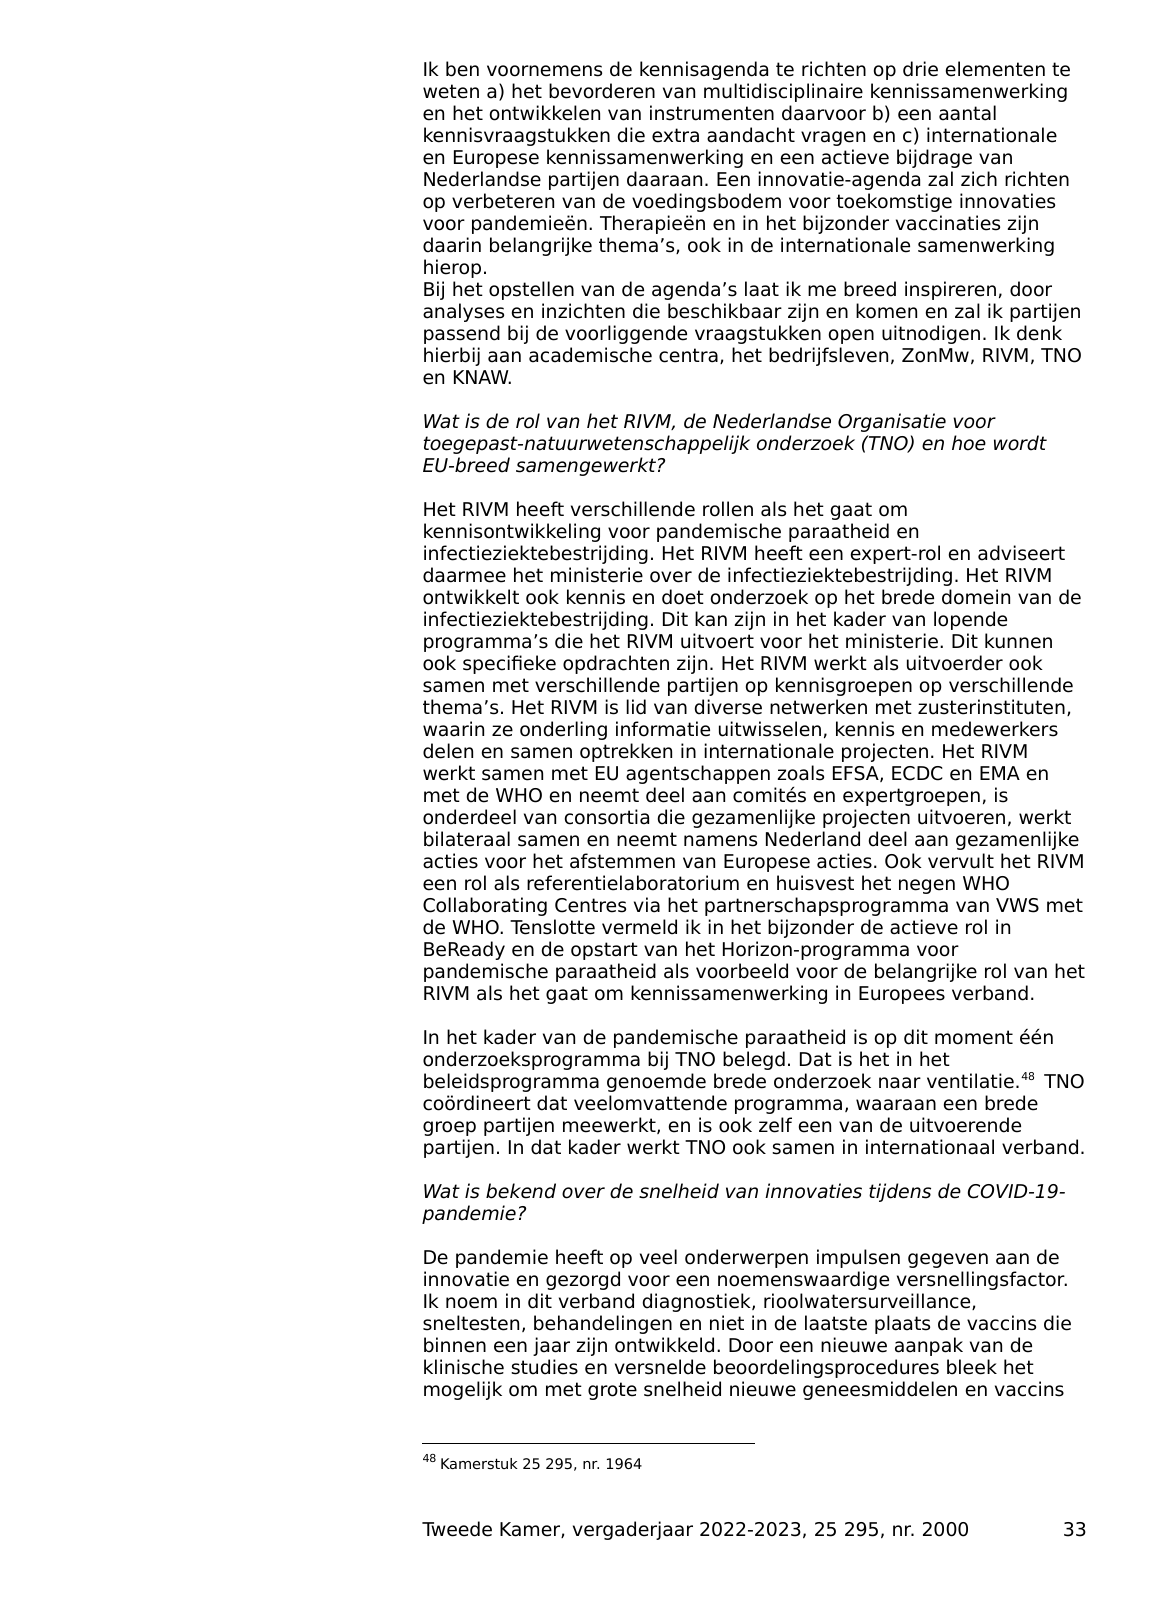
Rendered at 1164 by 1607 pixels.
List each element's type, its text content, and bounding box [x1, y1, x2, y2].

text In het kader van de pandemische paraatheid is op dit moment één onderzoeksprogramma bij TNO belegd. Dat is het in het beleidsprogramma genoemde brede onderzoek naar ventilatie. TNO coördineert dat veelomvattende programma, waaraan een brede groep partijen meewerkt, en is ook zelf een van de uitvoerende partijen. In dat kader werkt TNO ook samen in internationaal verband. [422, 1027, 1087, 1159]
text Bij het opstellen van de agenda’s laat ik me breed inspireren, door analyses en inzichten die beschikbaar zijn en komen en zal ik partijen passend bij de voorliggende vraagstukken open uitnodigen. Ik denk hierbij aan academische centra, het bedrijfsleven, ZonMw, RIVM, TNO en KNAW. [422, 279, 1087, 389]
text Kamerstuk 25 295, nr. 1964 [422, 1452, 1087, 1474]
text Wat is de rol van het RIVM, de Nederlandse Organisatie voor toegepast-natuurwetenschappelijk onderzoek (TNO) en hoe wordt EU-breed samengewerkt? [422, 411, 1087, 477]
text Het RIVM heeft verschillende rollen als het gaat om kennisontwikkeling voor pandemische paraatheid en infectieziektebestrijding. Het RIVM heeft een expert-rol en adviseert daarmee het ministerie over de infectieziektebestrijding. Het RIVM ontwikkelt ook kennis en doet onderzoek op het brede domein van de infectieziektebestrijding. Dit kan zijn in het kader van lopende programma’s die het RIVM uitvoert voor het ministerie. Dit kunnen ook specifieke opdrachten zijn. Het RIVM werkt als uitvoerder ook samen met verschillende partijen op kennisgroepen op verschillende thema’s. Het RIVM is lid van diverse netwerken met zusterinstituten, waarin ze onderling informatie uitwisselen, kennis en medewerkers delen en samen optrekken in internationale projecten. Het RIVM werkt samen met EU agentschappen zoals EFSA, ECDC en EMA en met de WHO en neemt deel aan comités en expertgroepen, is onderdeel van consortia die gezamenlijke projecten uitvoeren, werkt bilateraal samen en neemt namens Nederland deel aan gezamenlijke acties voor het afstemmen van Europese acties. Ook vervult het RIVM een rol als referentielaboratorium en huisvest het negen WHO Collaborating Centres via het partnerschapsprogramma van VWS met de WHO. Tenslotte vermeld ik in het bijzonder de actieve rol in BeReady en de opstart van het Horizon-programma voor pandemische paraatheid als voorbeeld voor de belangrijke rol van het RIVM als het gaat om kennissamenwerking in Europees verband. [422, 499, 1087, 1004]
text De pandemie heeft op veel onderwerpen impulsen gegeven aan de innovatie en gezorgd voor een noemenswaardige versnellingsfactor. Ik noem in dit verband diagnostiek, rioolwatersurveillance, sneltesten, behandelingen en niet in de laatste plaats de vaccins die binnen een jaar zijn ontwikkeld. Door een nieuwe aanpak van de klinische studies en versnelde beoordelingsprocedures bleek het mogelijk om met grote snelheid nieuwe geneesmiddelen en vaccins [422, 1247, 1087, 1401]
text Ik ben voornemens de kennisagenda te richten op drie elementen te weten a) het bevorderen van multidisciplinaire kennissamenwerking en het ontwikkelen van instrumenten daarvoor b) een aantal kennisvraagstukken die extra aandacht vragen en c) internationale en Europese kennissamenwerking en een actieve bijdrage van Nederlandse partijen daaraan. Een innovatie-agenda zal zich richten op verbeteren van de voedingsbodem voor toekomstige innovaties voor pandemieën. Therapieën en in het bijzonder vaccinaties zijn daarin belangrijke thema’s, ook in de internationale samenwerking hierop. [422, 59, 1087, 279]
text Wat is bekend over de snelheid van innovaties tijdens de COVID-19-pandemie? [422, 1181, 1087, 1225]
